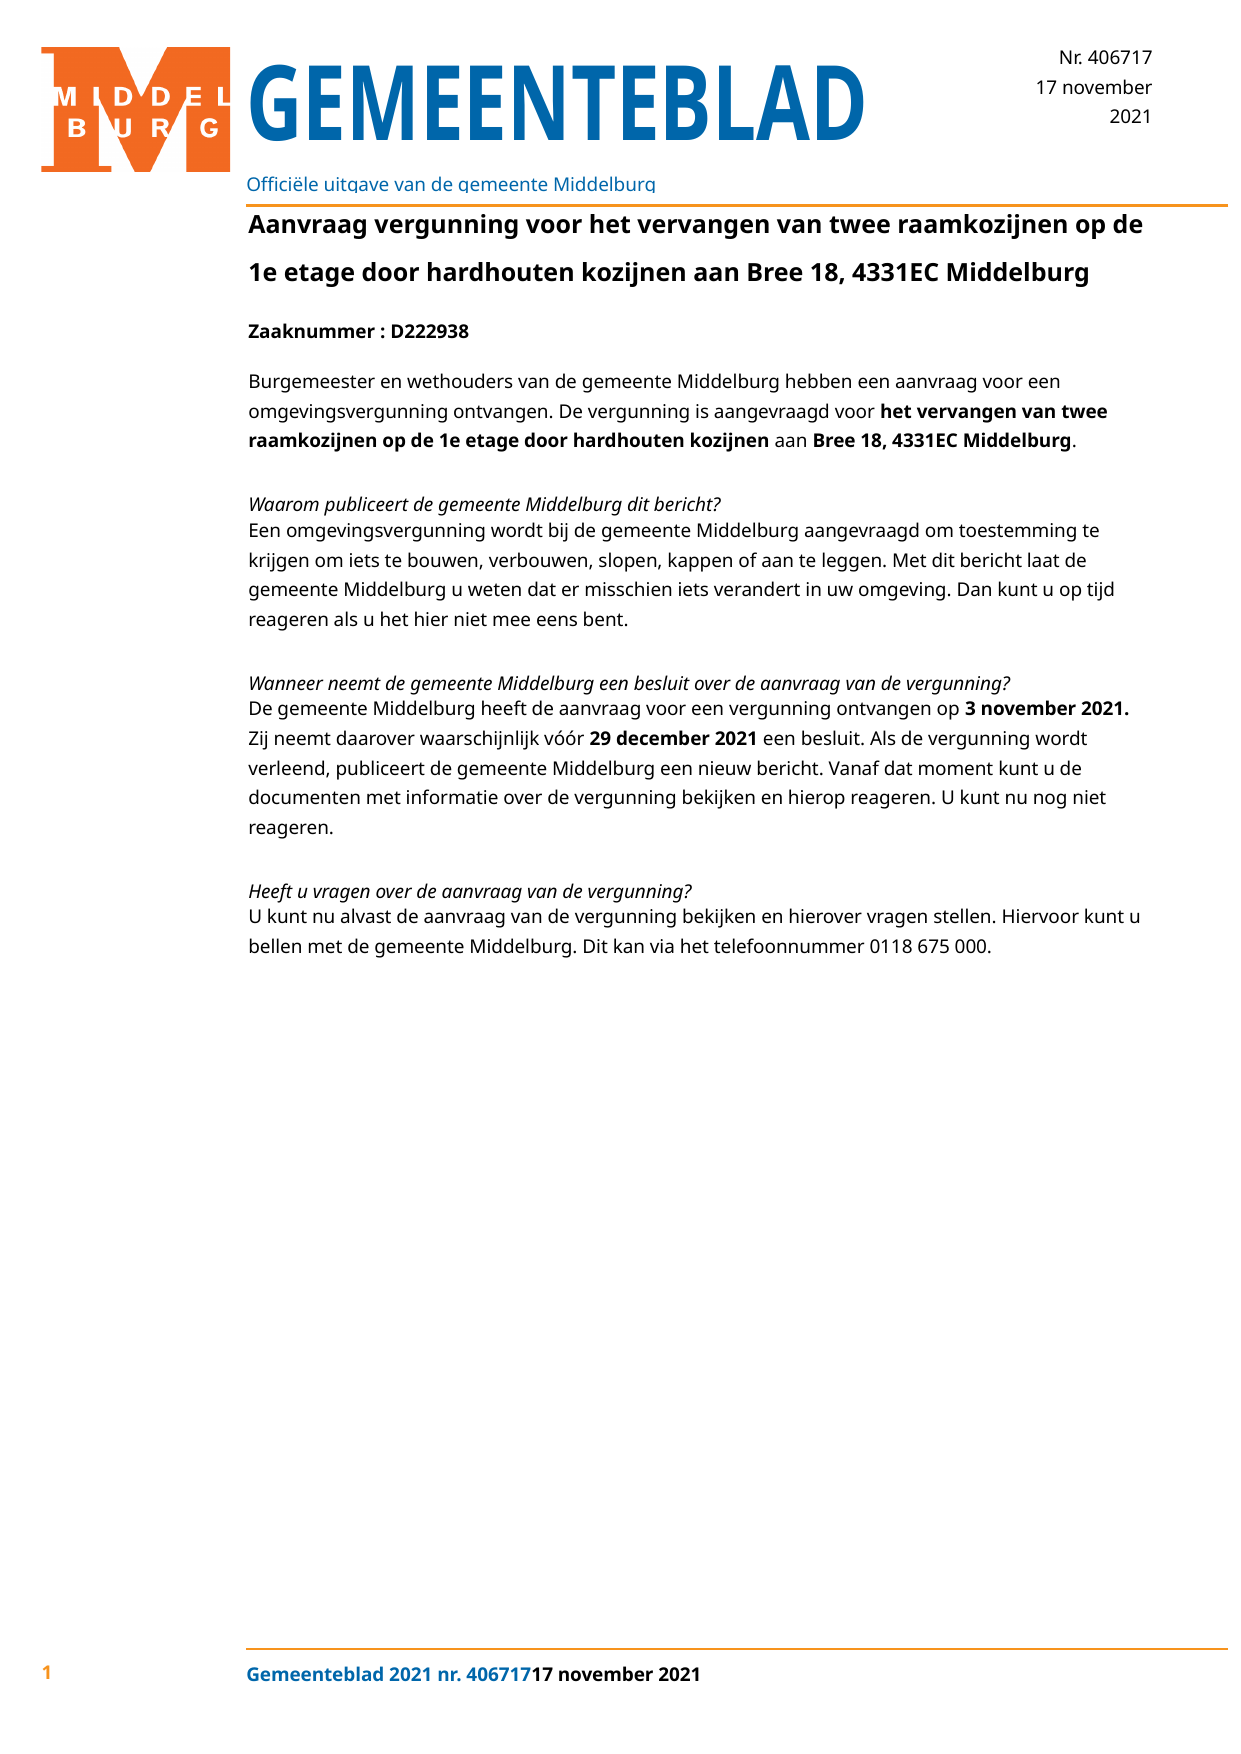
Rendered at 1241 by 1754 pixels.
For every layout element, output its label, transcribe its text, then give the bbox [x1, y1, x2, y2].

text Een omgevingsvergunning wordt bij de gemeente Middelburg aangevraagd om toestemming te krijgen om iets te bouwen, verbouwen, slopen, kappen of aan te leggen. Met dit bericht laat de gemeente Middelburg u weten dat er misschien iets verandert in uw omgeving. Dan kunt u op tijd reageren als u het hier niet mee eens bent. [248, 517, 1152, 632]
picture [41, 47, 231, 172]
text Wanneer neemt de gemeente Middelburg een besluit over de aanvraag van de vergunning? [248, 670, 1152, 696]
text De gemeente Middelburg heeft de aanvraag voor een vergunning ontvangen op 3 november 2021. Zij neemt daarover waarschijnlijk vóór 29 december 2021 een besluit. Als de vergunning wordt verleend, publiceert de gemeente Middelburg een nieuw bericht. Vanaf dat moment kunt u de documenten met informatie over de vergunning bekijken en hierop reageren. U kunt nu nog niet reageren. [248, 696, 1152, 840]
text Burgemeester en wethouders van de gemeente Middelburg hebben een aanvraag voor een omgevingsvergunning ontvangen. De vergunning is aangevraagd voor het vervangen van twee raamkozijnen op de 1e etage door hardhouten kozijnen aan Bree 18, 4331EC Middelburg. [248, 368, 1152, 453]
text Waarom publiceert de gemeente Middelburg dit bericht? [248, 491, 1152, 517]
text Heeft u vragen over de aanvraag van de vergunning? [248, 878, 1152, 904]
text U kunt nu alvast de aanvraag van de vergunning bekijken en hierover vragen stellen. Hiervoor kunt u bellen met de gemeente Middelburg. Dit kan via het telefoonnummer 0118 675 000. [248, 904, 1152, 959]
text Aanvraag vergunning voor het vervangen van twee raamkozijnen op de 1e etage door hardhouten kozijnen aan Bree 18, 4331EC Middelburg [248, 207, 1152, 288]
text Zaaknummer : D222938 [248, 318, 1152, 344]
